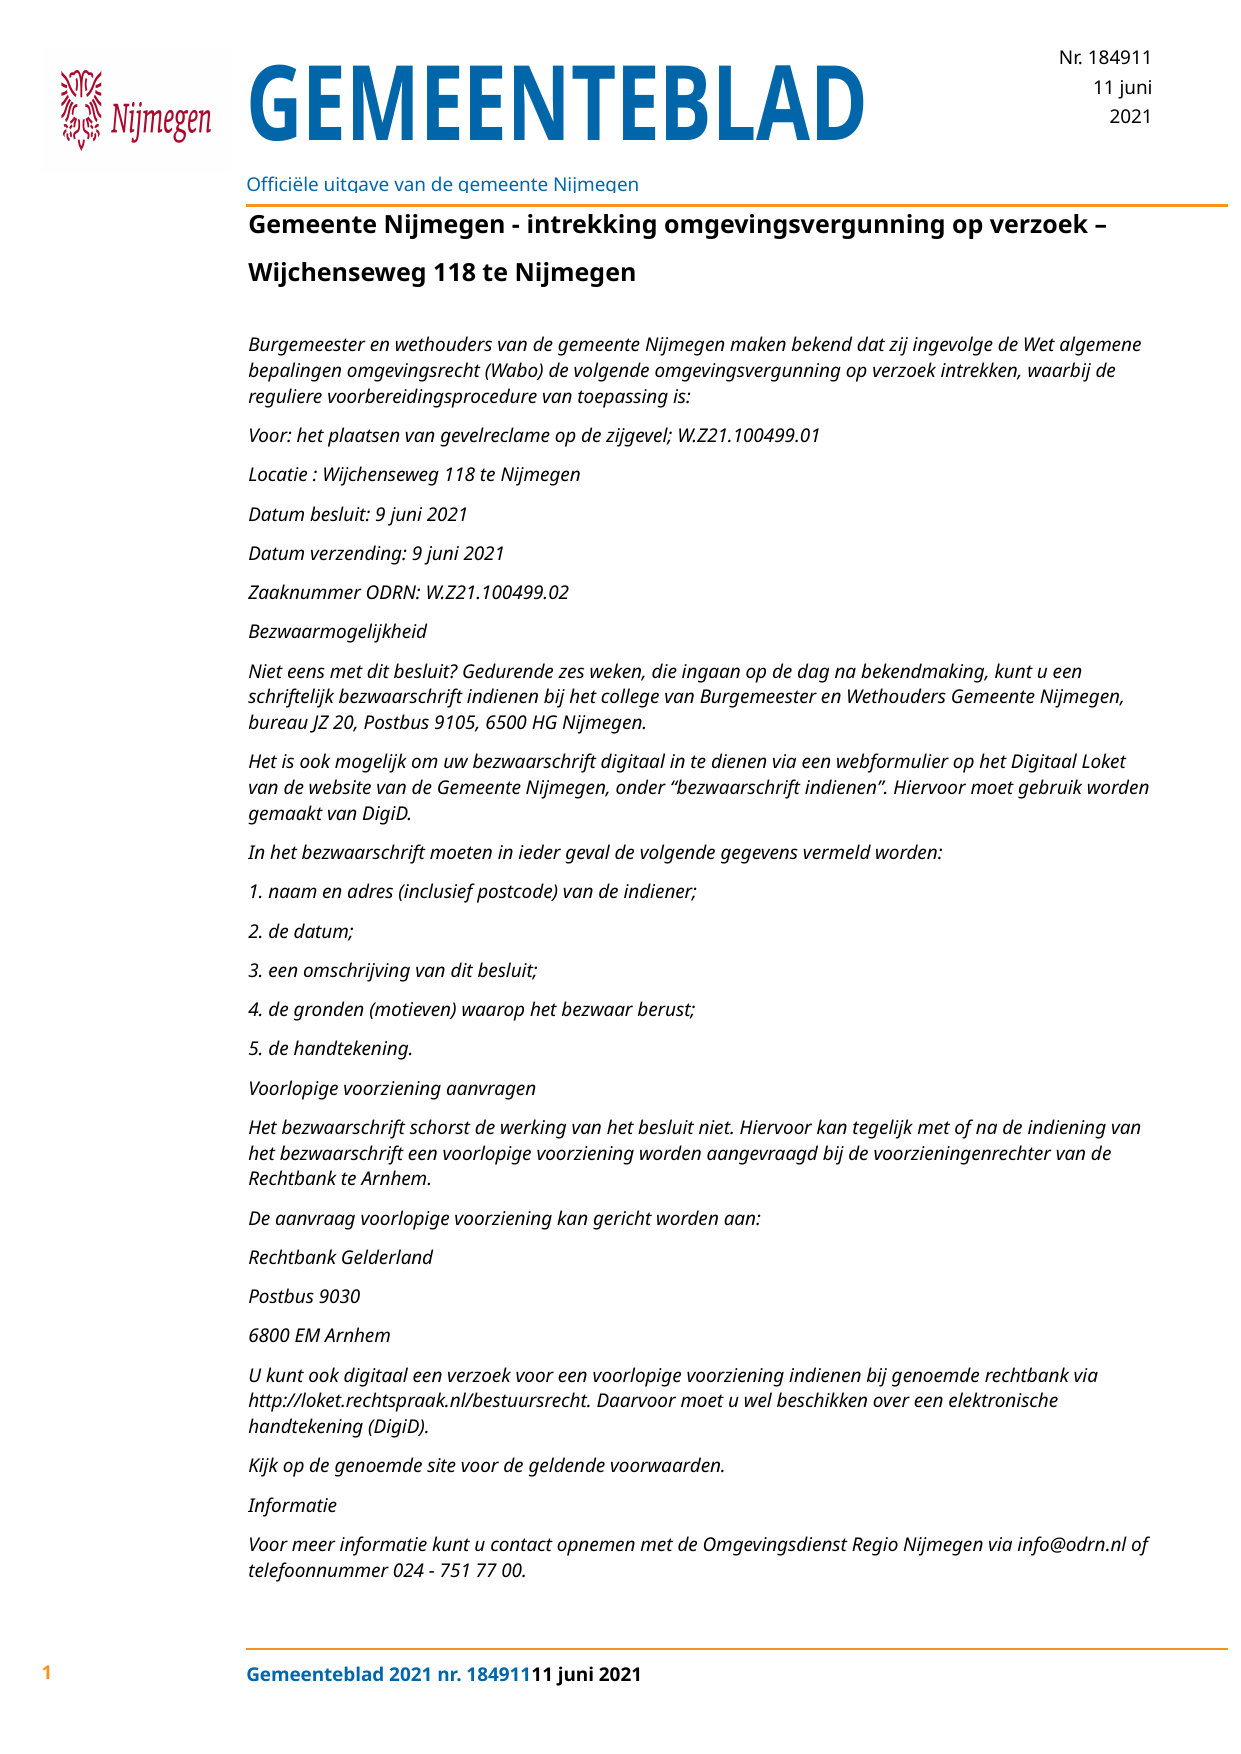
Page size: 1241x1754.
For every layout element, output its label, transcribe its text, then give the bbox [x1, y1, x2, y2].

text 5. de handtekening. [248, 1036, 1152, 1061]
text Het bezwaarschrift schorst de werking van het besluit niet. Hiervoor kan tegelijk met of na de indiening van het bezwaarschrift een voorlopige voorziening worden aangevraagd bij de voorzieningenrechter van de Rechtbank te Arnhem. [248, 1114, 1152, 1191]
text Burgemeester en wethouders van de gemeente Nijmegen maken bekend dat zij ingevolge de Wet algemene bepalingen omgevingsrecht (Wabo) de volgende omgevingsvergunning op verzoek intrekken, waarbij de reguliere voorbereidingsprocedure van toepassing is: [248, 331, 1152, 409]
text Postbus 9030 [248, 1283, 1152, 1309]
text 2. de datum; [248, 918, 1152, 943]
text Gemeente Nijmegen - intrekking omgevingsvergunning op verzoek – Wijchenseweg 118 te Nijmegen [248, 207, 1152, 288]
text Voor meer informatie kunt u contact opnemen met de Omgevingsdienst Regio Nijmegen via info@odrn.nl of telefoonnummer 024 - 751 77 00. [248, 1531, 1152, 1583]
text Niet eens met dit besluit? Gedurende zes weken, die ingaan op de dag na bekendmaking, kunt u een schriftelijk bezwaarschrift indienen bij het college van Burgemeester en Wethouders Gemeente Nijmegen, bureau JZ 20, Postbus 9105, 6500 HG Nijmegen. [248, 658, 1152, 735]
text Het is ook mogelijk om uw bezwaarschrift digitaal in te dienen via een webformulier op het Digitaal Loket van de website van de Gemeente Nijmegen, onder “bezwaarschrift indienen”. Hiervoor moet gebruik worden gemaakt van DigiD. [248, 748, 1152, 826]
text Datum besluit: 9 juni 2021 [248, 501, 1152, 526]
text In het bezwaarschrift moeten in ieder geval de volgende gegevens vermeld worden: [248, 839, 1152, 865]
text Rechtbank Gelderland [248, 1244, 1152, 1270]
text De aanvraag voorlopige voorziening kan gericht worden aan: [248, 1205, 1152, 1231]
text Voor: het plaatsen van gevelreclame op de zijgevel; W.Z21.100499.01 [248, 422, 1152, 448]
text Zaaknummer ODRN: W.Z21.100499.02 [248, 579, 1152, 605]
text U kunt ook digitaal een verzoek voor een voorlopige voorziening indienen bij genoemde rechtbank via http://loket.rechtspraak.nl/bestuursrecht. Daarvoor moet u wel beschikken over een elektronische handtekening (DigiD). [248, 1362, 1152, 1439]
picture [41, 47, 231, 172]
text 1. naam en adres (inclusief postcode) van de indiener; [248, 878, 1152, 904]
text Locatie : Wijchenseweg 118 te Nijmegen [248, 461, 1152, 487]
text Voorlopige voorziening aanvragen [248, 1075, 1152, 1101]
text 4. de gronden (motieven) waarop het bezwaar berust; [248, 996, 1152, 1022]
text Datum verzending: 9 juni 2021 [248, 540, 1152, 566]
text 6800 EM Arnhem [248, 1323, 1152, 1348]
text Bezwaarmogelijkheid [248, 618, 1152, 644]
text Kijk op de genoemde site voor de geldende voorwaarden. [248, 1453, 1152, 1478]
text Informatie [248, 1492, 1152, 1518]
text 3. een omschrijving van dit besluit; [248, 957, 1152, 983]
